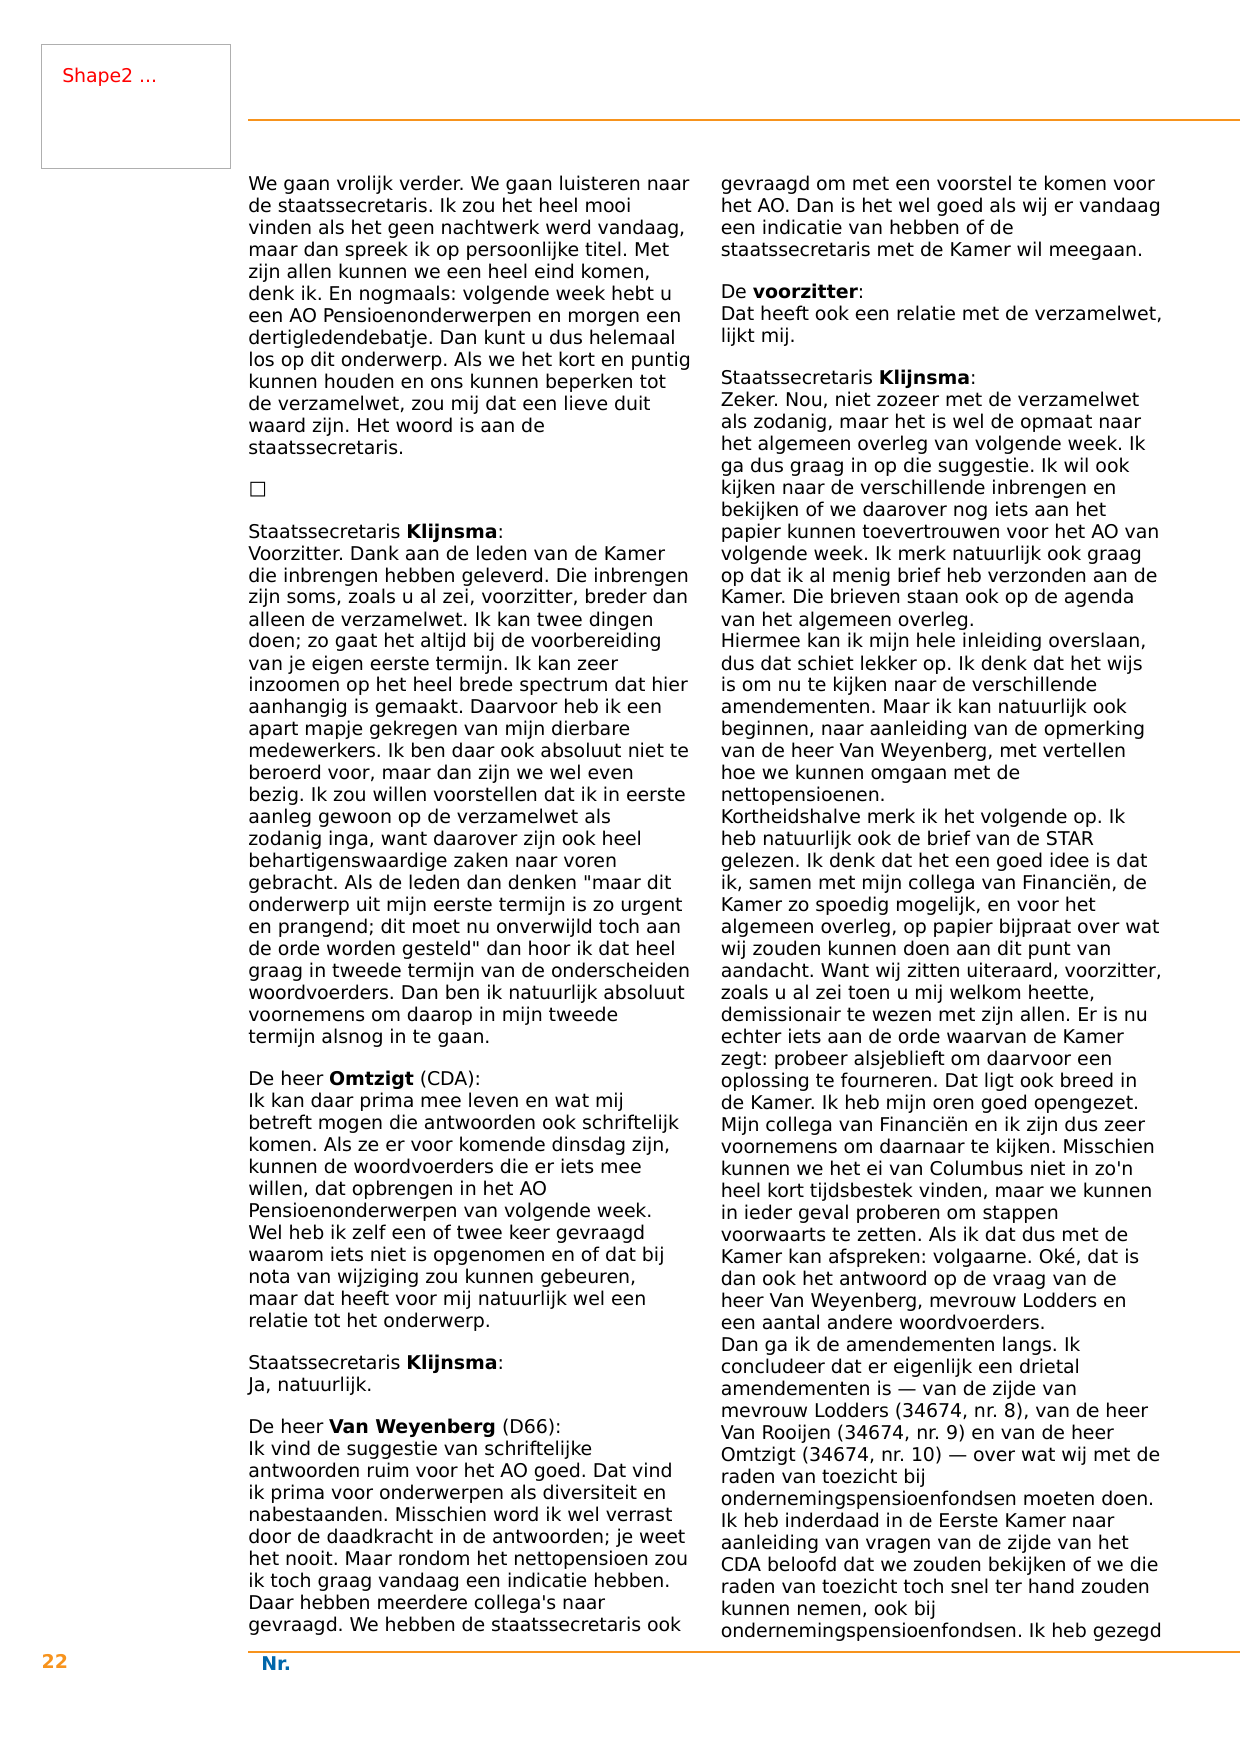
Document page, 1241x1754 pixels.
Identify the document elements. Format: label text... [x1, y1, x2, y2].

text De voorzitter: [721, 281, 1163, 303]
text Staatssecretaris Klijnsma: [248, 521, 691, 542]
text We gaan vrolijk verder. We gaan luisteren naar de staatssecretaris. Ik zou het heel mooi vinden als het geen nachtwerk werd vandaag, maar dan spreek ik op persoonlijke titel. Met zijn allen kunnen we een heel eind komen, denk ik. En nogmaals: volgende week hebt u een AO Pensioenonderwerpen en morgen een dertigledendebatje. Dan kunt u dus helemaal los op dit onderwerp. Als we het kort en puntig kunnen houden en ons kunnen beperken tot de verzamelwet, zou mij dat een lieve duit waard zijn. Het woord is aan de staatssecretaris. [248, 173, 691, 458]
text Kortheidshalve merk ik het volgende op. Ik heb natuurlijk ook de brief van de STAR gelezen. Ik denk dat het een goed idee is dat ik, samen met mijn collega van Financiën, de Kamer zo spoedig mogelijk, en voor het algemeen overleg, op papier bijpraat over wat wij zouden kunnen doen aan dit punt van aandacht. Want wij zitten uiteraard, voorzitter, zoals u al zei toen u mij welkom heette, demissionair te wezen met zijn allen. Er is nu echter iets aan de orde waarvan de Kamer zegt: probeer alsjeblieft om daarvoor een oplossing te fourneren. Dat ligt ook breed in de Kamer. Ik heb mijn oren goed opengezet. Mijn collega van Financiën en ik zijn dus zeer voornemens om daarnaar te kijken. Misschien kunnen we het ei van Columbus niet in zo'n heel kort tijdsbestek vinden, maar we kunnen in ieder geval proberen om stappen voorwaarts te zetten. Als ik dat dus met de Kamer kan afspreken: volgaarne. Oké, dat is dan ook het antwoord op de vraag van de heer Van Weyenberg, mevrouw Lodders en een aantal andere woordvoerders. [721, 806, 1163, 1334]
text Hiermee kan ik mijn hele inleiding overslaan, dus dat schiet lekker op. Ik denk dat het wijs is om nu te kijken naar de verschillende amendementen. Maar ik kan natuurlijk ook beginnen, naar aanleiding van de opmerking van de heer Van Weyenberg, met vertellen hoe we kunnen omgaan met de nettopensioenen. [721, 630, 1163, 806]
text Dan ga ik de amendementen langs. Ik concludeer dat er eigenlijk een drietal amendementen is — van de zijde van mevrouw Lodders (34674, nr. 8), van de heer Van Rooijen (34674, nr. 9) en van de heer Omtzigt (34674, nr. 10) — over wat wij met de raden van toezicht bij ondernemingspensioenfondsen moeten doen. Ik heb inderdaad in de Eerste Kamer naar aanleiding van vragen van de zijde van het CDA beloofd dat we zouden bekijken of we die raden van toezicht toch snel ter hand zouden kunnen nemen, ook bij ondernemingspensioenfondsen. Ik heb gezegd [721, 1334, 1163, 1641]
text Zeker. Nou, niet zozeer met de verzamelwet als zodanig, maar het is wel de opmaat naar het algemeen overleg van volgende week. Ik ga dus graag in op die suggestie. Ik wil ook kijken naar de verschillende inbrengen en bekijken of we daarover nog iets aan het papier kunnen toevertrouwen voor het AO van volgende week. Ik merk natuurlijk ook graag op dat ik al menig brief heb verzonden aan de Kamer. Die brieven staan ook op de agenda van het algemeen overleg. [721, 389, 1163, 630]
text De heer Omtzigt (CDA): [248, 1068, 691, 1090]
text ⬜ [248, 478, 691, 501]
text Staatssecretaris Klijnsma: [248, 1352, 691, 1374]
text De heer Van Weyenberg (D66): [248, 1416, 691, 1438]
text gevraagd om met een voorstel te komen voor het AO. Dan is het wel goed als wij er vandaag een indicatie van hebben of de staatssecretaris met de Kamer wil meegaan. [721, 173, 1163, 261]
text Ik vind de suggestie van schriftelijke antwoorden ruim voor het AO goed. Dat vind ik prima voor onderwerpen als diversiteit en nabestaanden. Misschien word ik wel verrast door de daadkracht in de antwoorden; je weet het nooit. Maar rondom het nettopensioen zou ik toch graag vandaag een indicatie hebben. Daar hebben meerdere collega's naar gevraagd. We hebben de staatssecretaris ook [248, 1438, 691, 1636]
text Ik kan daar prima mee leven en wat mij betreft mogen die antwoorden ook schriftelijk komen. Als ze er voor komende dinsdag zijn, kunnen de woordvoerders die er iets mee willen, dat opbrengen in het AO Pensioenonderwerpen van volgende week. Wel heb ik zelf een of twee keer gevraagd waarom iets niet is opgenomen en of dat bij nota van wijziging zou kunnen gebeuren, maar dat heeft voor mij natuurlijk wel een relatie tot het onderwerp. [248, 1090, 691, 1332]
text Dat heeft ook een relatie met de verzamelwet, lijkt mij. [721, 303, 1163, 347]
text Staatssecretaris Klijnsma: [721, 367, 1163, 389]
text Voorzitter. Dank aan de leden van de Kamer die inbrengen hebben geleverd. Die inbrengen zijn soms, zoals u al zei, voorzitter, breder dan alleen de verzamelwet. Ik kan twee dingen doen; zo gaat het altijd bij de voorbereiding van je eigen eerste termijn. Ik kan zeer inzoomen op het heel brede spectrum dat hier aanhangig is gemaakt. Daarvoor heb ik een apart mapje gekregen van mijn dierbare medewerkers. Ik ben daar ook absoluut niet te beroerd voor, maar dan zijn we wel even bezig. Ik zou willen voorstellen dat ik in eerste aanleg gewoon op de verzamelwet als zodanig inga, want daarover zijn ook heel behartigenswaardige zaken naar voren gebracht. Als de leden dan denken "maar dit onderwerp uit mijn eerste termijn is zo urgent en prangend; dit moet nu onverwijld toch aan de orde worden gesteld" dan hoor ik dat heel graag in tweede termijn van de onderscheiden woordvoerders. Dan ben ik natuurlijk absoluut voornemens om daarop in mijn tweede termijn alsnog in te gaan. [248, 542, 691, 1048]
text Ja, natuurlijk. [248, 1374, 691, 1396]
